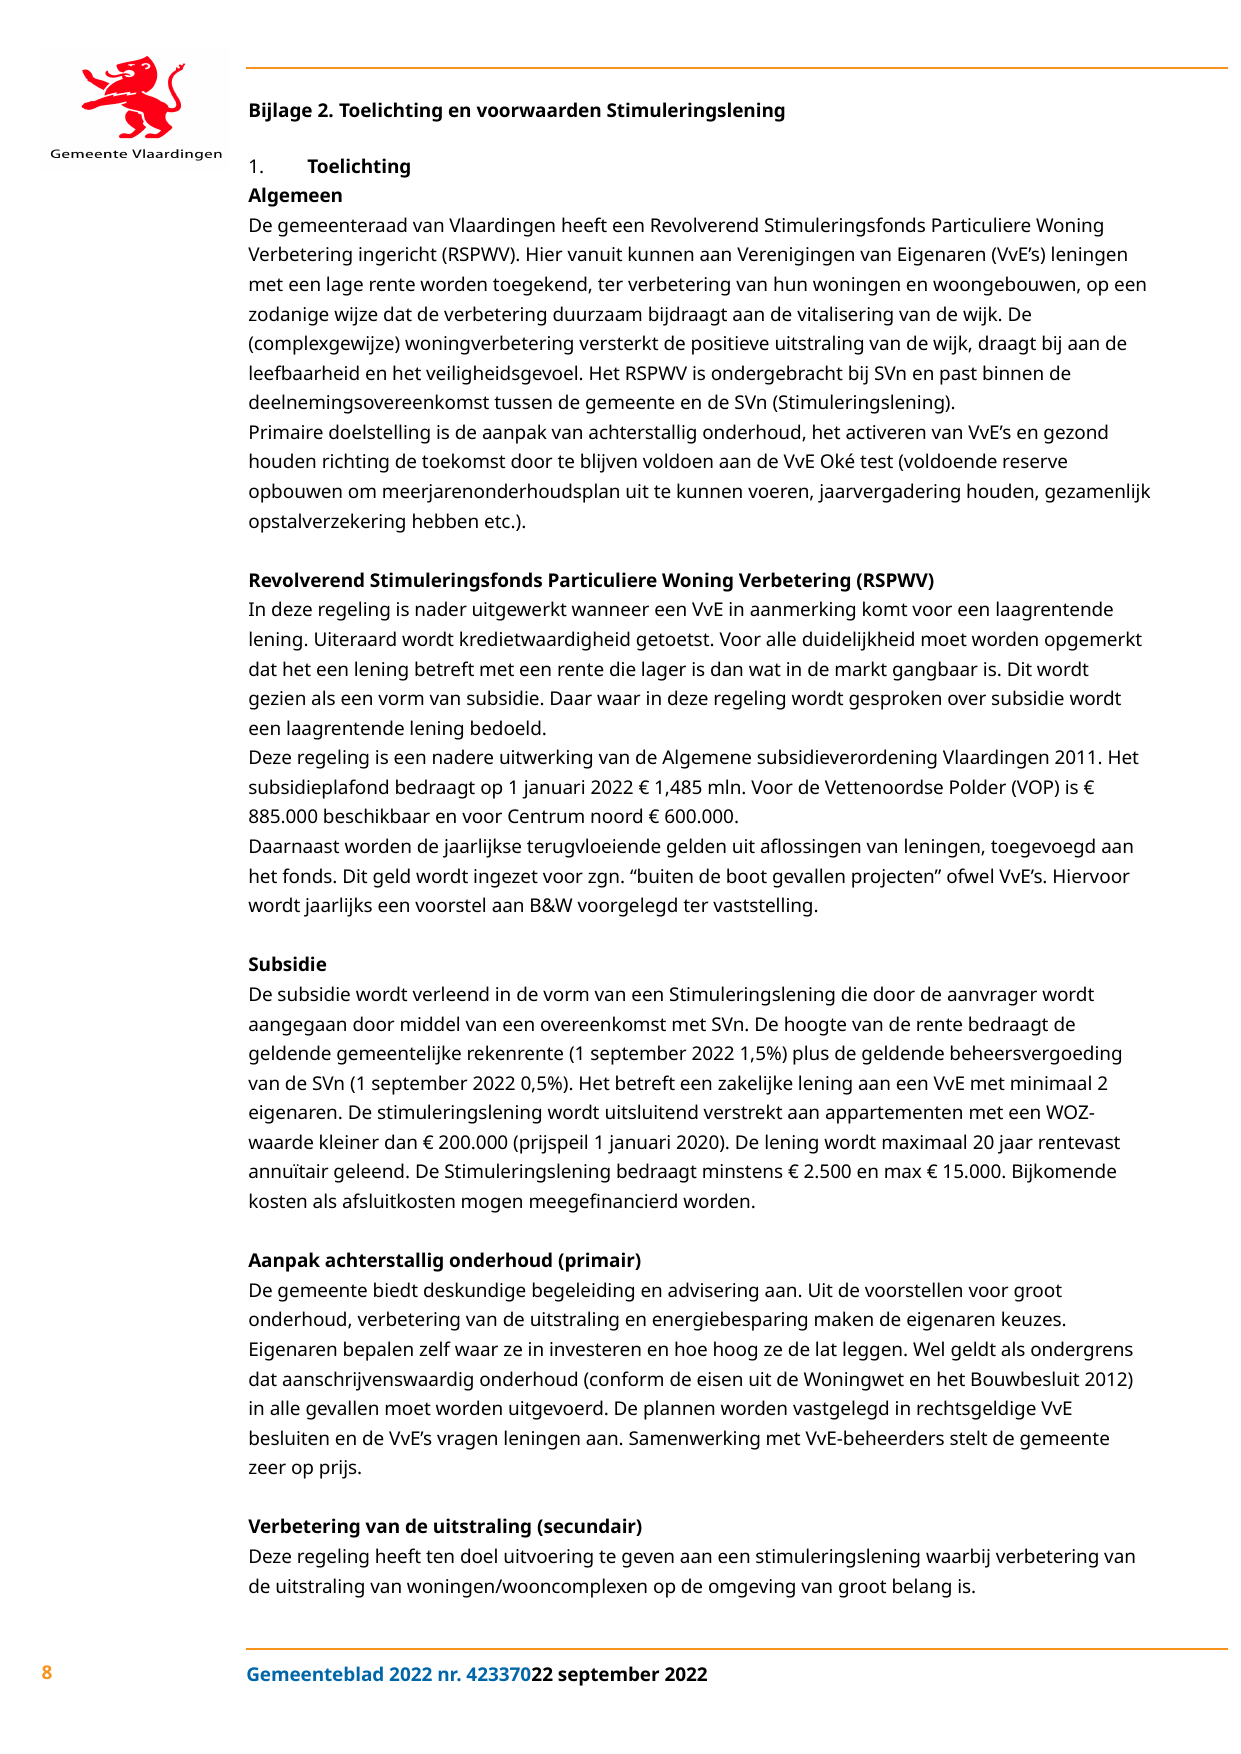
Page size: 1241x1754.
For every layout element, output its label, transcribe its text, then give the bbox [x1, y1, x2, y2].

text Daarnaast worden de jaarlijkse terugvloeiende gelden uit aflossingen van leningen, toegevoegd aan het fonds. Dit geld wordt ingezet voor zgn. “buiten de boot gevallen projecten” ofwel VvE’s. Hiervoor wordt jaarlijks een voorstel aan B&W voorgelegd ter vaststelling. [248, 833, 1152, 918]
text Deze regeling is een nadere uitwerking van de Algemene subsidieverordening Vlaardingen 2011. Het subsidieplafond bedraagt op 1 januari 2022 € 1,485 mln. Voor de Vettenoordse Polder (VOP) is € 885.000 beschikbaar en voor Centrum noord € 600.000. [248, 744, 1152, 829]
text De gemeenteraad van Vlaardingen heeft een Revolverend Stimuleringsfonds Particuliere Woning Verbetering ingericht (RSPWV). Hier vanuit kunnen aan Verenigingen van Eigenaren (VvE’s) leningen met een lage rente worden toegekend, ter verbetering van hun woningen en woongebouwen, op een zodanige wijze dat de verbetering duurzaam bijdraagt aan de vitalisering van de wijk. De (complexgewijze) woningverbetering versterkt de positieve uitstraling van de wijk, draagt bij aan de leefbaarheid en het veiligheidsgevoel. Het RSPWV is ondergebracht bij SVn en past binnen de deelnemingsovereenkomst tussen de gemeente en de SVn (Stimuleringslening). [248, 212, 1152, 415]
picture [41, 47, 231, 172]
text Deze regeling heeft ten doel uitvoering te geven aan een stimuleringslening waarbij verbetering van de uitstraling van woningen/wooncomplexen op de omgeving van groot belang is. [248, 1543, 1152, 1599]
text Revolverend Stimuleringsfonds Particuliere Woning Verbetering (RSPWV) [248, 567, 1152, 593]
text De gemeente biedt deskundige begeleiding en advisering aan. Uit de voorstellen voor groot onderhoud, verbetering van de uitstraling en energiebesparing maken de eigenaren keuzes. Eigenaren bepalen zelf waar ze in investeren en hoe hoog ze de lat leggen. Wel geldt als ondergrens dat aanschrijvenswaardig onderhoud (conform de eisen uit de Woningwet en het Bouwbesluit 2012) in alle gevallen moet worden uitgevoerd. De plannen worden vastgelegd in rechtsgeldige VvE besluiten en de VvE’s vragen leningen aan. Samenwerking met VvE-beheerders stelt de gemeente zeer op prijs. [248, 1277, 1152, 1480]
list Toelichting [248, 153, 1152, 179]
text In deze regeling is nader uitgewerkt wanneer een VvE in aanmerking komt voor een laagrentende lening. Uiteraard wordt kredietwaardigheid getoetst. Voor alle duidelijkheid moet worden opgemerkt dat het een lening betreft met een rente die lager is dan wat in de markt gangbaar is. Dit wordt gezien als een vorm van subsidie. Daar waar in deze regeling wordt gesproken over subsidie wordt een laagrentende lening bedoeld. [248, 597, 1152, 741]
text Bijlage 2. Toelichting en voorwaarden Stimuleringslening [248, 95, 1152, 123]
text Primaire doelstelling is de aanpak van achterstallig onderhoud, het activeren van VvE’s en gezond houden richting de toekomst door te blijven voldoen aan de VvE Oké test (voldoende reserve opbouwen om meerjarenonderhoudsplan uit te kunnen voeren, jaarvergadering houden, gezamenlijk opstalverzekering hebben etc.). [248, 419, 1152, 534]
text Algemeen [248, 182, 1152, 208]
text Aanpak achterstallig onderhoud (primair) [248, 1247, 1152, 1273]
text De subsidie wordt verleend in de vorm van een Stimuleringslening die door de aanvrager wordt aangegaan door middel van een overeenkomst met SVn. De hoogte van de rente bedraagt de geldende gemeentelijke rekenrente (1 september 2022 1,5%) plus de geldende beheersvergoeding van de SVn (1 september 2022 0,5%). Het betreft een zakelijke lening aan een VvE met minimaal 2 eigenaren. De stimuleringslening wordt uitsluitend verstrekt aan appartementen met een WOZ-waarde kleiner dan € 200.000 (prijspeil 1 januari 2020). De lening wordt maximaal 20 jaar rentevast annuïtair geleend. De Stimuleringslening bedraagt minstens € 2.500 en max € 15.000. Bijkomende kosten als afsluitkosten mogen meegefinancierd worden. [248, 981, 1152, 1214]
text Subsidie [248, 952, 1152, 977]
text Verbetering van de uitstraling (secundair) [248, 1514, 1152, 1539]
